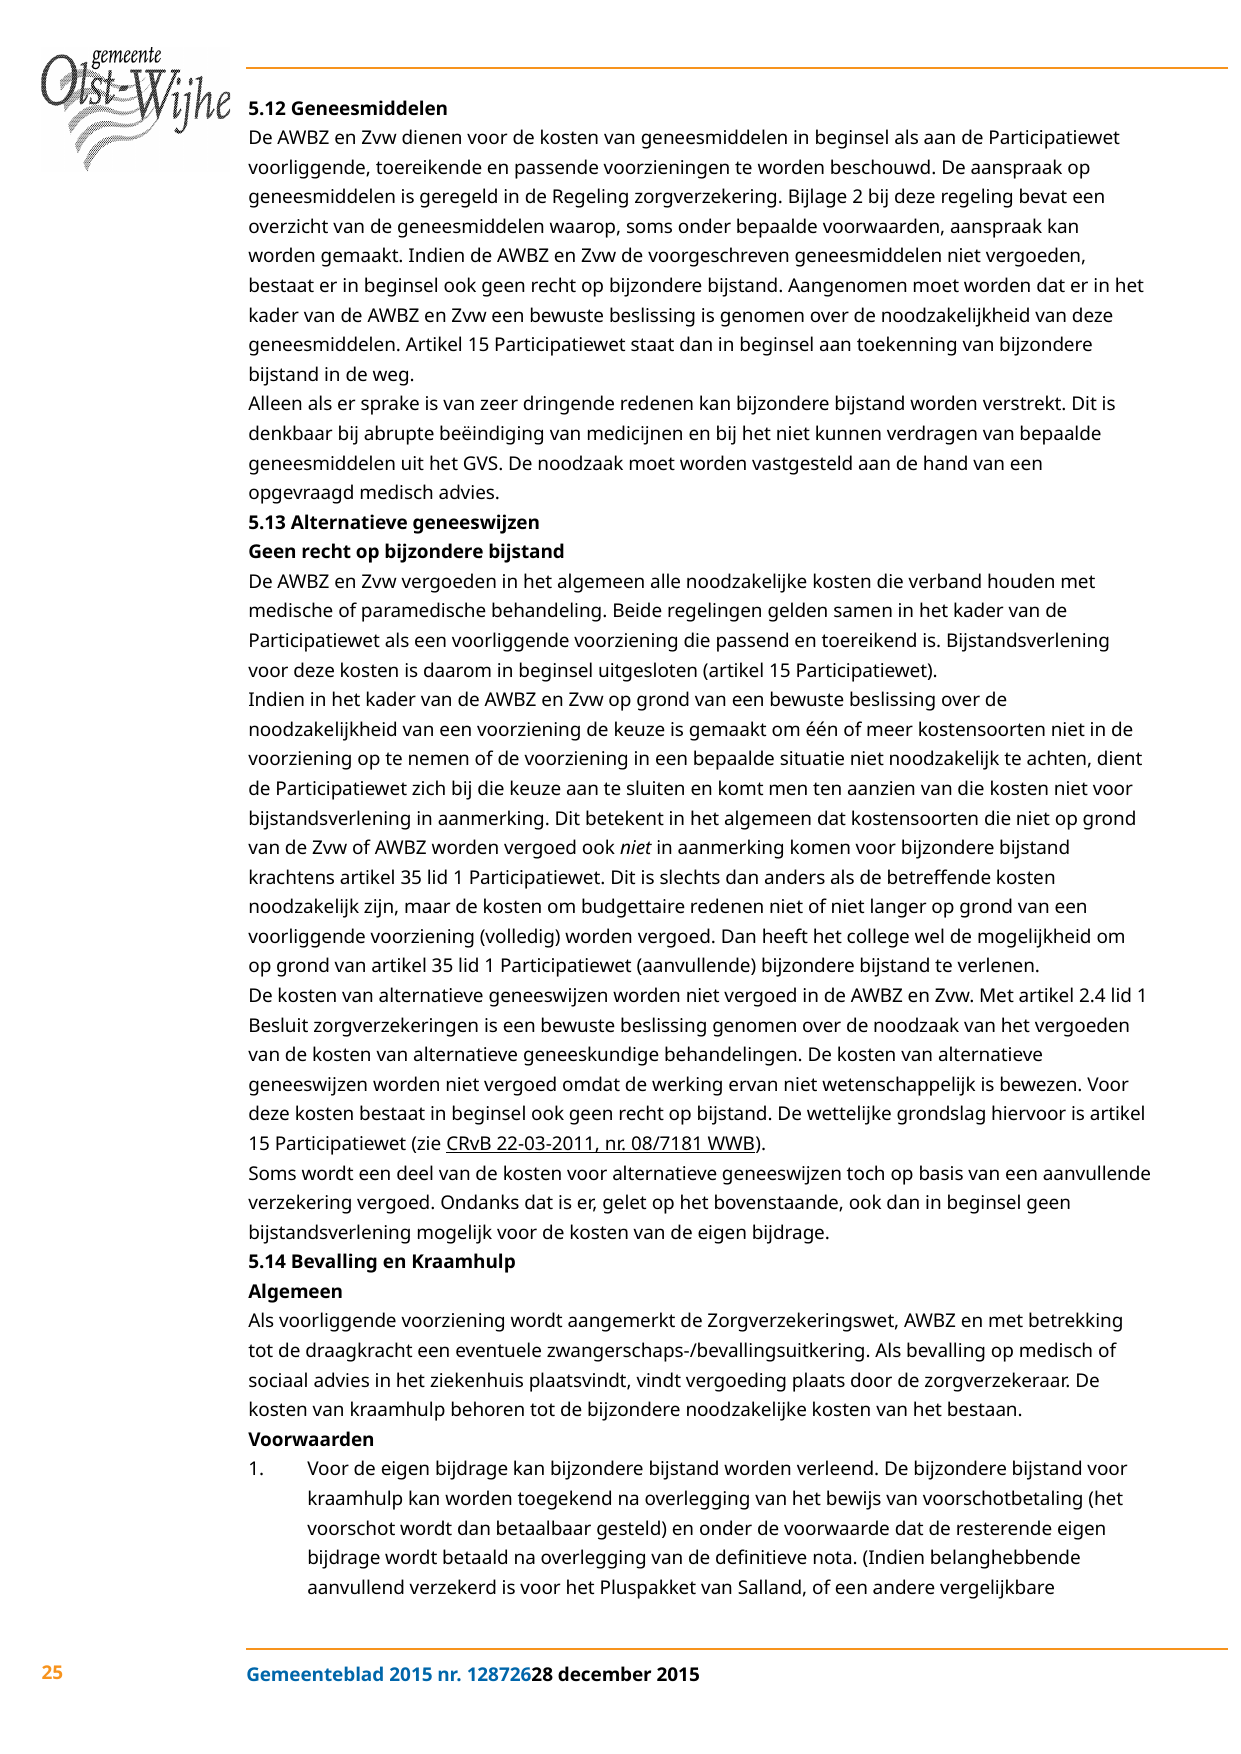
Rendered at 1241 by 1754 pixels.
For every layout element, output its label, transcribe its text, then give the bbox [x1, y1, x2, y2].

text De AWBZ en Zvw dienen voor de kosten van geneesmiddelen in beginsel als aan de Participatiewet voorliggende, toereikende en passende voorzieningen te worden beschouwd. De aanspraak op geneesmiddelen is geregeld in de Regeling zorgverzekering. Bijlage 2 bij deze regeling bevat een overzicht van de geneesmiddelen waarop, soms onder bepaalde voorwaarden, aanspraak kan worden gemaakt. Indien de AWBZ en Zvw de voorgeschreven geneesmiddelen niet vergoeden, bestaat er in beginsel ook geen recht op bijzondere bijstand. Aangenomen moet worden dat er in het kader van de AWBZ en Zvw een bewuste beslissing is genomen over de noodzakelijkheid van deze geneesmiddelen. Artikel 15 Participatiewet staat dan in beginsel aan toekenning van bijzondere bijstand in de weg. [248, 124, 1152, 387]
text Soms wordt een deel van de kosten voor alternatieve geneeswijzen toch op basis van een aanvullende verzekering vergoed. Ondanks dat is er, gelet op het bovenstaande, ook dan in beginsel geen bijstandsverlening mogelijk voor de kosten van de eigen bijdrage. [248, 1160, 1152, 1245]
text Als voorliggende voorziening wordt aangemerkt de Zorgverzekeringswet, AWBZ en met betrekking tot de draagkracht een eventuele zwangerschaps-/bevallingsuitkering. Als bevalling op medisch of sociaal advies in het ziekenhuis plaatsvindt, vindt vergoeding plaats door de zorgverzekeraar. De kosten van kraamhulp behoren tot de bijzondere noodzakelijke kosten van het bestaan. [248, 1308, 1152, 1422]
text De kosten van alternatieve geneeswijzen worden niet vergoed in de AWBZ en Zvw. Met artikel 2.4 lid 1 Besluit zorgverzekeringen is een bewuste beslissing genomen over de noodzaak van het vergoeden van de kosten van alternatieve geneeskundige behandelingen. De kosten van alternatieve geneeswijzen worden niet vergoed omdat de werking ervan niet wetenschappelijk is bewezen. Voor deze kosten bestaat in beginsel ook geen recht op bijstand. De wettelijke grondslag hiervoor is artikel 15 Participatiewet (zie CRvB 22-03-2011, nr. 08/7181 WWB). [248, 982, 1152, 1156]
text Voorwaarden [248, 1426, 1152, 1452]
text De AWBZ en Zvw vergoeden in het algemeen alle noodzakelijke kosten die verband houden met medische of paramedische behandeling. Beide regelingen gelden samen in het kader van de Participatiewet als een voorliggende voorziening die passend en toereikend is. Bijstandsverlening voor deze kosten is daarom in beginsel uitgesloten (artikel 15 Participatiewet). [248, 568, 1152, 683]
text Alleen als er sprake is van zeer dringende redenen kan bijzondere bijstand worden verstrekt. Dit is denkbaar bij abrupte beëindiging van medicijnen en bij het niet kunnen verdragen van bepaalde geneesmiddelen uit het GVS. De noodzaak moet worden vastgesteld aan de hand van een opgevraagd medisch advies. [248, 391, 1152, 505]
text Indien in het kader van de AWBZ en Zvw op grond van een bewuste beslissing over de noodzakelijkheid van een voorziening de keuze is gemaakt om één of meer kostensoorten niet in de voorziening op te nemen of de voorziening in een bepaalde situatie niet noodzakelijk te achten, dient de Participatiewet zich bij die keuze aan te sluiten en komt men ten aanzien van die kosten niet voor bijstandsverlening in aanmerking. Dit betekent in het algemeen dat kostensoorten die niet op grond van de Zvw of AWBZ worden vergoed ook niet in aanmerking komen voor bijzondere bijstand krachtens artikel 35 lid 1 Participatiewet. Dit is slechts dan anders als de betreffende kosten noodzakelijk zijn, maar de kosten om budgettaire redenen niet of niet langer op grond van een voorliggende voorziening (volledig) worden vergoed. Dan heeft het college wel de mogelijkheid om op grond van artikel 35 lid 1 Participatiewet (aanvullende) bijzondere bijstand te verlenen. [248, 686, 1152, 978]
text Algemeen [248, 1278, 1152, 1304]
text 5.13 Alternatieve geneeswijzen [248, 509, 1152, 535]
text 5.12 Geneesmiddelen [248, 95, 1152, 121]
text Geen recht op bijzondere bijstand [248, 538, 1152, 564]
text 5.14 Bevalling en Kraamhulp [248, 1248, 1152, 1274]
list Voor de eigen bijdrage kan bijzondere bijstand worden verleend. De bijzondere bijstand voor kraamhulp kan worden toegekend na overlegging van het bewijs van voorschotbetaling (het voorschot wordt dan betaalbaar gesteld) en onder de voorwaarde dat de resterende eigen bijdrage wordt betaald na overlegging van de definitieve nota. (Indien belanghebbende aanvullend verzekerd is voor het Pluspakket van Salland, of een andere vergelijkbare [248, 1456, 1152, 1600]
picture [41, 47, 231, 172]
